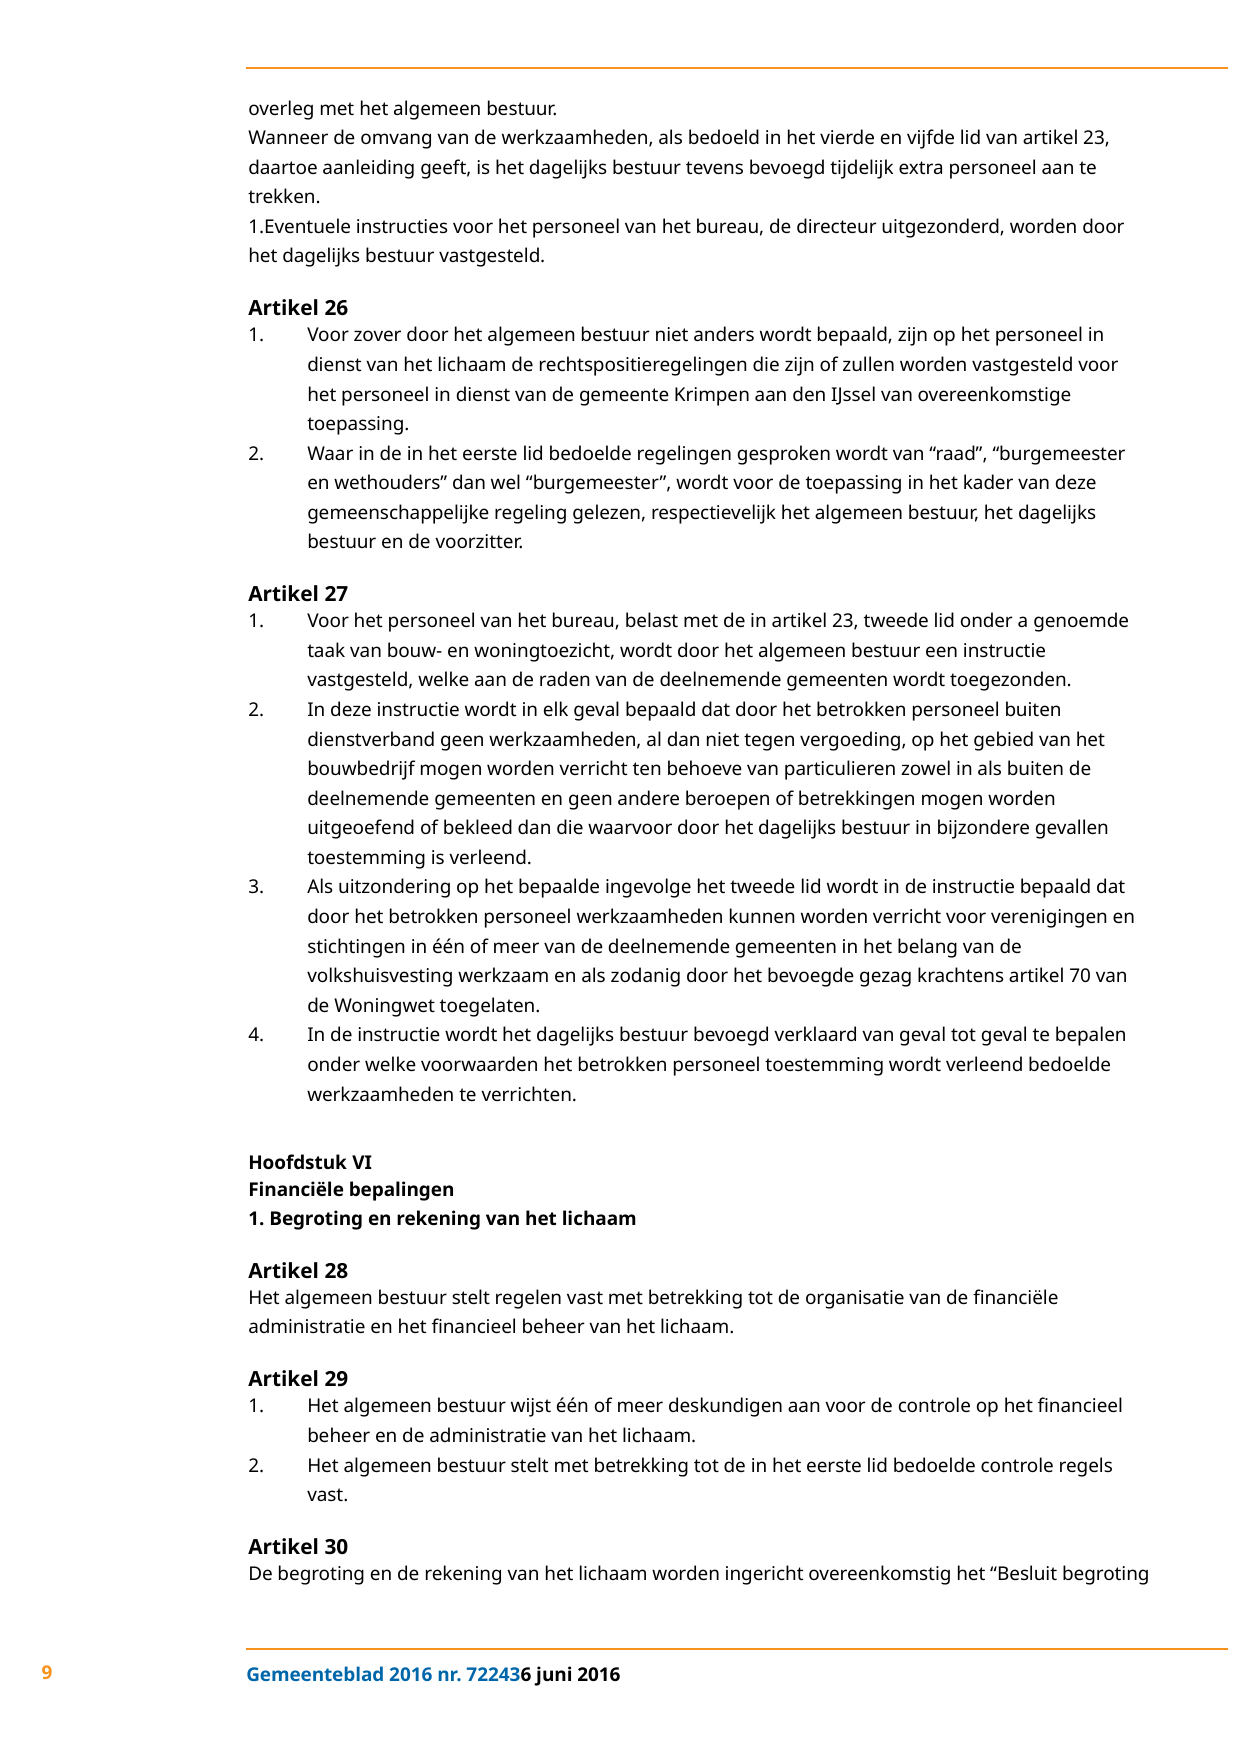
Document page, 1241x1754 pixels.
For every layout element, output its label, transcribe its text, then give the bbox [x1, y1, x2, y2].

text Artikel 26 [248, 293, 1152, 322]
text Het algemeen bestuur stelt regelen vast met betrekking tot de organisatie van de financiële administratie en het financieel beheer van het lichaam. [248, 1284, 1152, 1339]
text Hoofdstuk VI [248, 1147, 1152, 1176]
text Artikel 30 [248, 1532, 1152, 1560]
text Artikel 28 [248, 1256, 1152, 1284]
list In deze instructie wordt in elk geval bepaald dat door het betrokken personeel buiten dienstverband geen werkzaamheden, al dan niet tegen vergoeding, op het gebied van het bouwbedrijf mogen worden verricht ten behoeve van particulieren zowel in als buiten de deelnemende gemeenten en geen andere beroepen of betrekkingen mogen worden uitgeoefend of bekleed dan die waarvoor door het dagelijks bestuur in bijzondere gevallen toestemming is verleend. [248, 696, 1152, 870]
list In de instructie wordt het dagelijks bestuur bevoegd verklaard van geval tot geval te bepalen onder welke voorwaarden het betrokken personeel toestemming wordt verleend bedoelde werkzaamheden te verrichten. [248, 1022, 1152, 1107]
text Artikel 29 [248, 1364, 1152, 1393]
text overleg met het algemeen bestuur. [248, 95, 1152, 121]
list Voor zover door het algemeen bestuur niet anders wordt bepaald, zijn op het personeel in dienst van het lichaam de rechtspositieregelingen die zijn of zullen worden vastgesteld voor het personeel in dienst van de gemeente Krimpen aan den IJssel van overeenkomstige toepassing. [248, 322, 1152, 436]
list Als uitzondering op het bepaalde ingevolge het tweede lid wordt in de instructie bepaald dat door het betrokken personeel werkzaamheden kunnen worden verricht voor verenigingen en stichtingen in één of meer van de deelnemende gemeenten in het belang van de volkshuisvesting werkzaam en als zodanig door het bevoegde gezag krachtens artikel 70 van de Woningwet toegelaten. [248, 874, 1152, 1018]
picture [41, 47, 231, 172]
list Voor het personeel van het bureau, belast met de in artikel 23, tweede lid onder a genoemde taak van bouw- en woningtoezicht, wordt door het algemeen bestuur een instructie vastgesteld, welke aan de raden van de deelnemende gemeenten wordt toegezonden. [248, 607, 1152, 692]
list Waar in de in het eerste lid bedoelde regelingen gesproken wordt van “raad”, “burgemeester en wethouders” dan wel “burgemeester”, wordt voor de toepassing in het kader van deze gemeenschappelijke regeling gelezen, respectievelijk het algemeen bestuur, het dagelijks bestuur en de voorzitter. [248, 440, 1152, 554]
list Het algemeen bestuur wijst één of meer deskundigen aan voor de controle op het financieel beheer en de administratie van het lichaam. [248, 1393, 1152, 1448]
list Het algemeen bestuur stelt met betrekking tot de in het eerste lid bedoelde controle regels vast. [248, 1452, 1152, 1507]
text Artikel 27 [248, 579, 1152, 607]
text 1.Eventuele instructies voor het personeel van het bureau, de directeur uitgezonderd, worden door het dagelijks bestuur vastgesteld. [248, 213, 1152, 268]
text Financiële bepalingen [248, 1176, 1152, 1201]
text De begroting en de rekening van het lichaam worden ingericht overeenkomstig het “Besluit begroting [248, 1560, 1152, 1586]
text 1. Begroting en rekening van het lichaam [248, 1205, 1152, 1231]
text Wanneer de omvang van de werkzaamheden, als bedoeld in het vierde en vijfde lid van artikel 23, daartoe aanleiding geeft, is het dagelijks bestuur tevens bevoegd tijdelijk extra personeel aan te trekken. [248, 124, 1152, 209]
